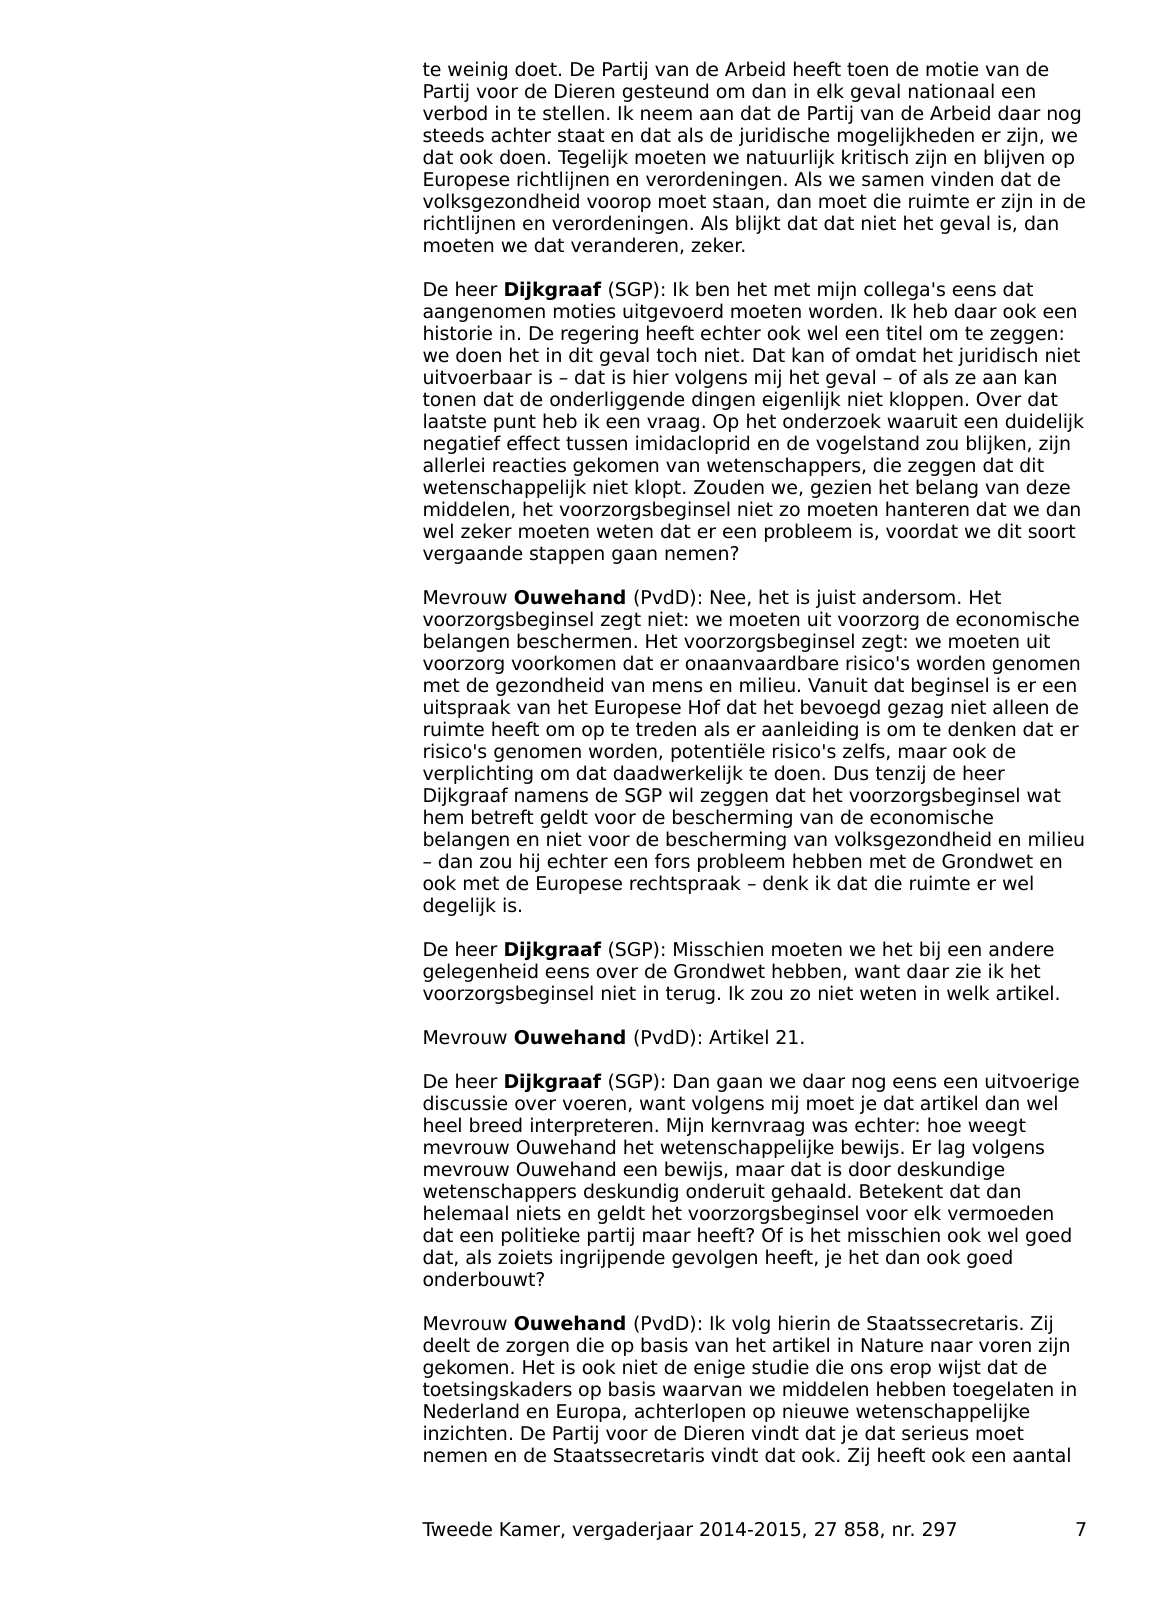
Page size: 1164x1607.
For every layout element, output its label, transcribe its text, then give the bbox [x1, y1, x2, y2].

text te weinig doet. De Partij van de Arbeid heeft toen de motie van de Partij voor de Dieren gesteund om dan in elk geval nationaal een verbod in te stellen. Ik neem aan dat de Partij van de Arbeid daar nog steeds achter staat en dat als de juridische mogelijkheden er zijn, we dat ook doen. Tegelijk moeten we natuurlijk kritisch zijn en blijven op Europese richtlijnen en verordeningen. Als we samen vinden dat de volksgezondheid voorop moet staan, dan moet die ruimte er zijn in de richtlijnen en verordeningen. Als blijkt dat dat niet het geval is, dan moeten we dat veranderen, zeker. [422, 59, 1087, 257]
text De heer Dijkgraaf (SGP): Ik ben het met mijn collega's eens dat aangenomen moties uitgevoerd moeten worden. Ik heb daar ook een historie in. De regering heeft echter ook wel een titel om te zeggen: we doen het in dit geval toch niet. Dat kan of omdat het juridisch niet uitvoerbaar is – dat is hier volgens mij het geval – of als ze aan kan tonen dat de onderliggende dingen eigenlijk niet kloppen. Over dat laatste punt heb ik een vraag. Op het onderzoek waaruit een duidelijk negatief effect tussen imidacloprid en de vogelstand zou blijken, zijn allerlei reacties gekomen van wetenschappers, die zeggen dat dit wetenschappelijk niet klopt. Zouden we, gezien het belang van deze middelen, het voorzorgsbeginsel niet zo moeten hanteren dat we dan wel zeker moeten weten dat er een probleem is, voordat we dit soort vergaande stappen gaan nemen? [422, 279, 1087, 565]
text De heer Dijkgraaf (SGP): Dan gaan we daar nog eens een uitvoerige discussie over voeren, want volgens mij moet je dat artikel dan wel heel breed interpreteren. Mijn kernvraag was echter: hoe weegt mevrouw Ouwehand het wetenschappelijke bewijs. Er lag volgens mevrouw Ouwehand een bewijs, maar dat is door deskundige wetenschappers deskundig onderuit gehaald. Betekent dat dan helemaal niets en geldt het voorzorgsbeginsel voor elk vermoeden dat een politieke partij maar heeft? Of is het misschien ook wel goed dat, als zoiets ingrijpende gevolgen heeft, je het dan ook goed onderbouwt? [422, 1071, 1087, 1291]
text Mevrouw Ouwehand (PvdD): Artikel 21. [422, 1027, 1087, 1049]
text De heer Dijkgraaf (SGP): Misschien moeten we het bij een andere gelegenheid eens over de Grondwet hebben, want daar zie ik het voorzorgsbeginsel niet in terug. Ik zou zo niet weten in welk artikel. [422, 939, 1087, 1005]
text Mevrouw Ouwehand (PvdD): Nee, het is juist andersom. Het voorzorgsbeginsel zegt niet: we moeten uit voorzorg de economische belangen beschermen. Het voorzorgsbeginsel zegt: we moeten uit voorzorg voorkomen dat er onaanvaardbare risico's worden genomen met de gezondheid van mens en milieu. Vanuit dat beginsel is er een uitspraak van het Europese Hof dat het bevoegd gezag niet alleen de ruimte heeft om op te treden als er aanleiding is om te denken dat er risico's genomen worden, potentiële risico's zelfs, maar ook de verplichting om dat daadwerkelijk te doen. Dus tenzij de heer Dijkgraaf namens de SGP wil zeggen dat het voorzorgsbeginsel wat hem betreft geldt voor de bescherming van de economische belangen en niet voor de bescherming van volksgezondheid en milieu – dan zou hij echter een fors probleem hebben met de Grondwet en ook met de Europese rechtspraak – denk ik dat die ruimte er wel degelijk is. [422, 587, 1087, 917]
text Mevrouw Ouwehand (PvdD): Ik volg hierin de Staatssecretaris. Zij deelt de zorgen die op basis van het artikel in Nature naar voren zijn gekomen. Het is ook niet de enige studie die ons erop wijst dat de toetsingskaders op basis waarvan we middelen hebben toegelaten in Nederland en Europa, achterlopen op nieuwe wetenschappelijke inzichten. De Partij voor de Dieren vindt dat je dat serieus moet nemen en de Staatssecretaris vindt dat ook. Zij heeft ook een aantal [422, 1313, 1087, 1467]
